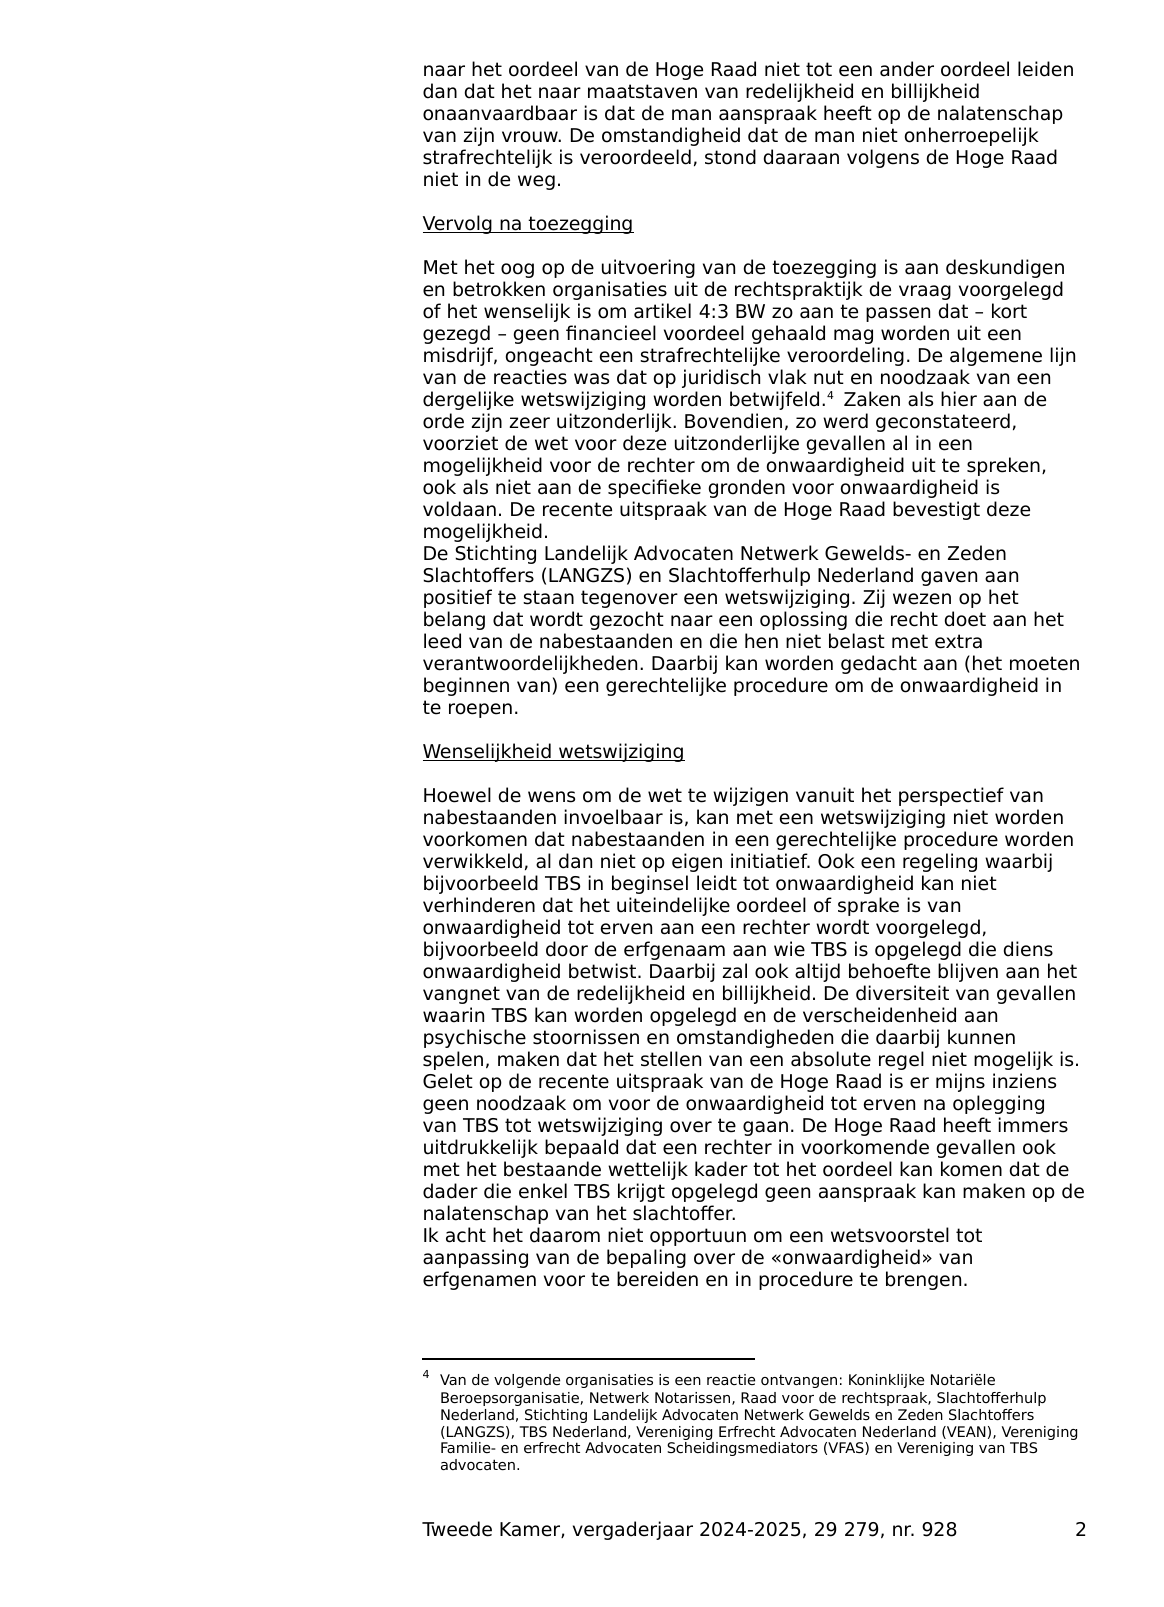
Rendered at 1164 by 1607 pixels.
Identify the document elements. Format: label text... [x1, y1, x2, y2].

text De Stichting Landelijk Advocaten Netwerk Gewelds- en Zeden Slachtoffers (LANGZS) en Slachtofferhulp Nederland gaven aan positief te staan tegenover een wetswijziging. Zij wezen op het belang dat wordt gezocht naar een oplossing die recht doet aan het leed van de nabestaanden en die hen niet belast met extra verantwoordelijkheden. Daarbij kan worden gedacht aan (het moeten beginnen van) een gerechtelijke procedure om de onwaardigheid in te roepen. [422, 543, 1087, 719]
text Hoewel de wens om de wet te wijzigen vanuit het perspectief van nabestaanden invoelbaar is, kan met een wetswijziging niet worden voorkomen dat nabestaanden in een gerechtelijke procedure worden verwikkeld, al dan niet op eigen initiatief. Ook een regeling waarbij bijvoorbeeld TBS in beginsel leidt tot onwaardigheid kan niet verhinderen dat het uiteindelijke oordeel of sprake is van onwaardigheid tot erven aan een rechter wordt voorgelegd, bijvoorbeeld door de erfgenaam aan wie TBS is opgelegd die diens onwaardigheid betwist. Daarbij zal ook altijd behoefte blijven aan het vangnet van de redelijkheid en billijkheid. De diversiteit van gevallen waarin TBS kan worden opgelegd en de verscheidenheid aan psychische stoornissen en omstandigheden die daarbij kunnen spelen, maken dat het stellen van een absolute regel niet mogelijk is. [422, 785, 1087, 1071]
text Gelet op de recente uitspraak van de Hoge Raad is er mijns inziens geen noodzaak om voor de onwaardigheid tot erven na oplegging van TBS tot wetswijziging over te gaan. De Hoge Raad heeft immers uitdrukkelijk bepaald dat een rechter in voorkomende gevallen ook met het bestaande wettelijk kader tot het oordeel kan komen dat de dader die enkel TBS krijgt opgelegd geen aanspraak kan maken op de nalatenschap van het slachtoffer. [422, 1071, 1087, 1225]
text Van de volgende organisaties is een reactie ontvangen: Koninklijke Notariële Beroepsorganisatie, Netwerk Notarissen, Raad voor de rechtspraak, Slachtofferhulp Nederland, Stichting Landelijk Advocaten Netwerk Gewelds en Zeden Slachtoffers (LANGZS), TBS Nederland, Vereniging Erfrecht Advocaten Nederland (VEAN), Vereniging Familie- en erfrecht Advocaten Scheidingsmediators (VFAS) en Vereniging van TBS advocaten. [422, 1368, 1087, 1474]
subtitle Vervolg na toezegging [422, 213, 1087, 235]
subtitle Wenselijkheid wetswijziging [422, 741, 1087, 763]
text Ik acht het daarom niet opportuun om een wetsvoorstel tot aanpassing van de bepaling over de «onwaardigheid» van erfgenamen voor te bereiden en in procedure te brengen. [422, 1225, 1087, 1291]
text naar het oordeel van de Hoge Raad niet tot een ander oordeel leiden dan dat het naar maatstaven van redelijkheid en billijkheid onaanvaardbaar is dat de man aanspraak heeft op de nalatenschap van zijn vrouw. De omstandigheid dat de man niet onherroepelijk strafrechtelijk is veroordeeld, stond daaraan volgens de Hoge Raad niet in de weg. [422, 59, 1087, 191]
text Met het oog op de uitvoering van de toezegging is aan deskundigen en betrokken organisaties uit de rechtspraktijk de vraag voorgelegd of het wenselijk is om artikel 4:3 BW zo aan te passen dat – kort gezegd – geen financieel voordeel gehaald mag worden uit een misdrijf, ongeacht een strafrechtelijke veroordeling. De algemene lijn van de reacties was dat op juridisch vlak nut en noodzaak van een dergelijke wetswijziging worden betwijfeld. Zaken als hier aan de orde zijn zeer uitzonderlijk. Bovendien, zo werd geconstateerd, voorziet de wet voor deze uitzonderlijke gevallen al in een mogelijkheid voor de rechter om de onwaardigheid uit te spreken, ook als niet aan de specifieke gronden voor onwaardigheid is voldaan. De recente uitspraak van de Hoge Raad bevestigt deze mogelijkheid. [422, 257, 1087, 543]
